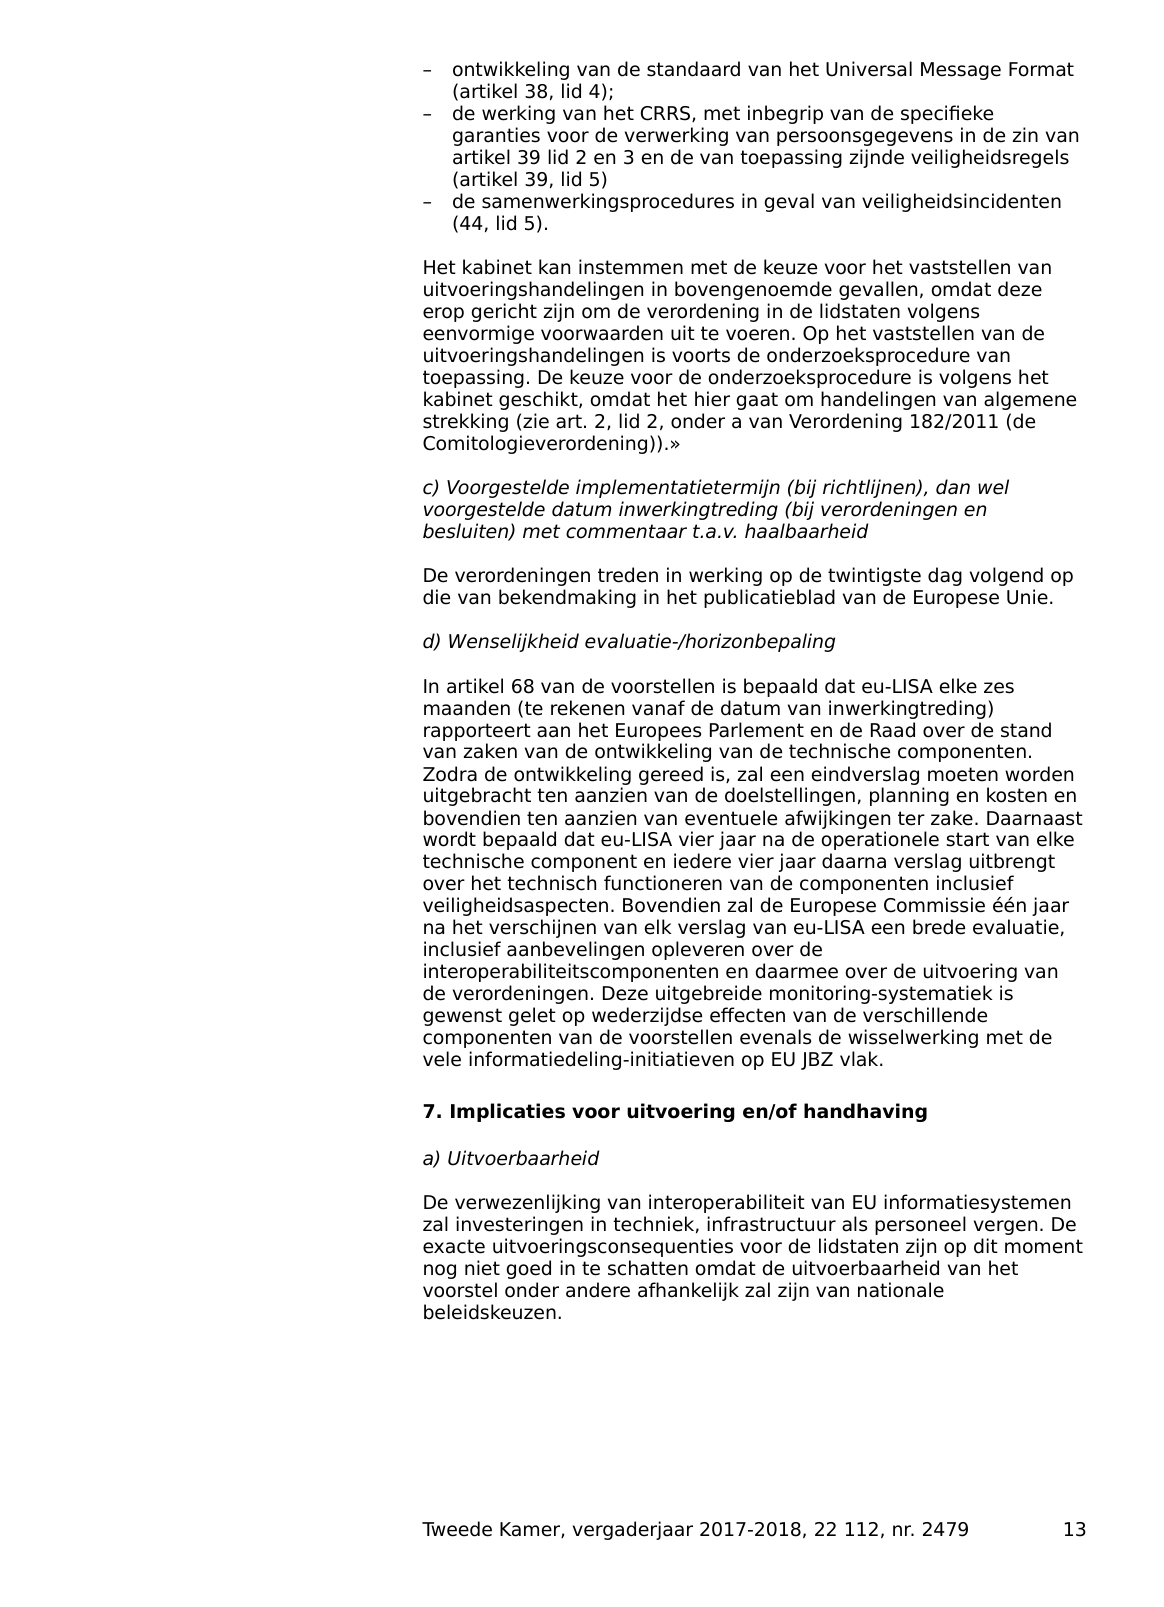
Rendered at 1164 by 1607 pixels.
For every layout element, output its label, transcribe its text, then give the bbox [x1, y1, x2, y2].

text De verordeningen treden in werking op de twintigste dag volgend op die van bekendmaking in het publicatieblad van de Europese Unie. [422, 565, 1087, 609]
subtitle d) Wenselijkheid evaluatie-/horizonbepaling [422, 631, 1087, 653]
text – de werking van het CRRS, met inbegrip van de specifieke garanties voor de verwerking van persoonsgegevens in de zin van artikel 39 lid 2 en 3 en de van toepassing zijnde veiligheidsregels (artikel 39, lid 5) [422, 103, 1087, 191]
subtitle 7. Implicaties voor uitvoering en/of handhaving [422, 1101, 1087, 1123]
subtitle a) Uitvoerbaarheid [422, 1148, 1087, 1170]
text De verwezenlijking van interoperabiliteit van EU informatiesystemen zal investeringen in techniek, infrastructuur als personeel vergen. De exacte uitvoeringsconsequenties voor de lidstaten zijn op dit moment nog niet goed in te schatten omdat de uitvoerbaarheid van het voorstel onder andere afhankelijk zal zijn van nationale beleidskeuzen. [422, 1192, 1087, 1324]
text In artikel 68 van de voorstellen is bepaald dat eu-LISA elke zes maanden (te rekenen vanaf de datum van inwerkingtreding) rapporteert aan het Europees Parlement en de Raad over de stand van zaken van de ontwikkeling van de technische componenten. Zodra de ontwikkeling gereed is, zal een eindverslag moeten worden uitgebracht ten aanzien van de doelstellingen, planning en kosten en bovendien ten aanzien van eventuele afwijkingen ter zake. Daarnaast wordt bepaald dat eu-LISA vier jaar na de operationele start van elke technische component en iedere vier jaar daarna verslag uitbrengt over het technisch functioneren van de componenten inclusief veiligheidsaspecten. Bovendien zal de Europese Commissie één jaar na het verschijnen van elk verslag van eu-LISA een brede evaluatie, inclusief aanbevelingen opleveren over de interoperabiliteitscomponenten en daarmee over de uitvoering van de verordeningen. Deze uitgebreide monitoring-systematiek is gewenst gelet op wederzijdse effecten van de verschillende componenten van de voorstellen evenals de wisselwerking met de vele informatiedeling-initiatieven op EU JBZ vlak. [422, 676, 1087, 1071]
text Het kabinet kan instemmen met de keuze voor het vaststellen van uitvoeringshandelingen in bovengenoemde gevallen, omdat deze erop gericht zijn om de verordening in de lidstaten volgens eenvormige voorwaarden uit te voeren. Op het vaststellen van de uitvoeringshandelingen is voorts de onderzoeksprocedure van toepassing. De keuze voor de onderzoeksprocedure is volgens het kabinet geschikt, omdat het hier gaat om handelingen van algemene strekking (zie art. 2, lid 2, onder a van Verordening 182/2011 (de Comitologieverordening)).» [422, 257, 1087, 455]
text – ontwikkeling van de standaard van het Universal Message Format (artikel 38, lid 4); [422, 59, 1087, 103]
subtitle c) Voorgestelde implementatietermijn (bij richtlijnen), dan wel voorgestelde datum inwerkingtreding (bij verordeningen en besluiten) met commentaar t.a.v. haalbaarheid [422, 477, 1087, 543]
text – de samenwerkingsprocedures in geval van veiligheidsincidenten (44, lid 5). [422, 191, 1087, 235]
